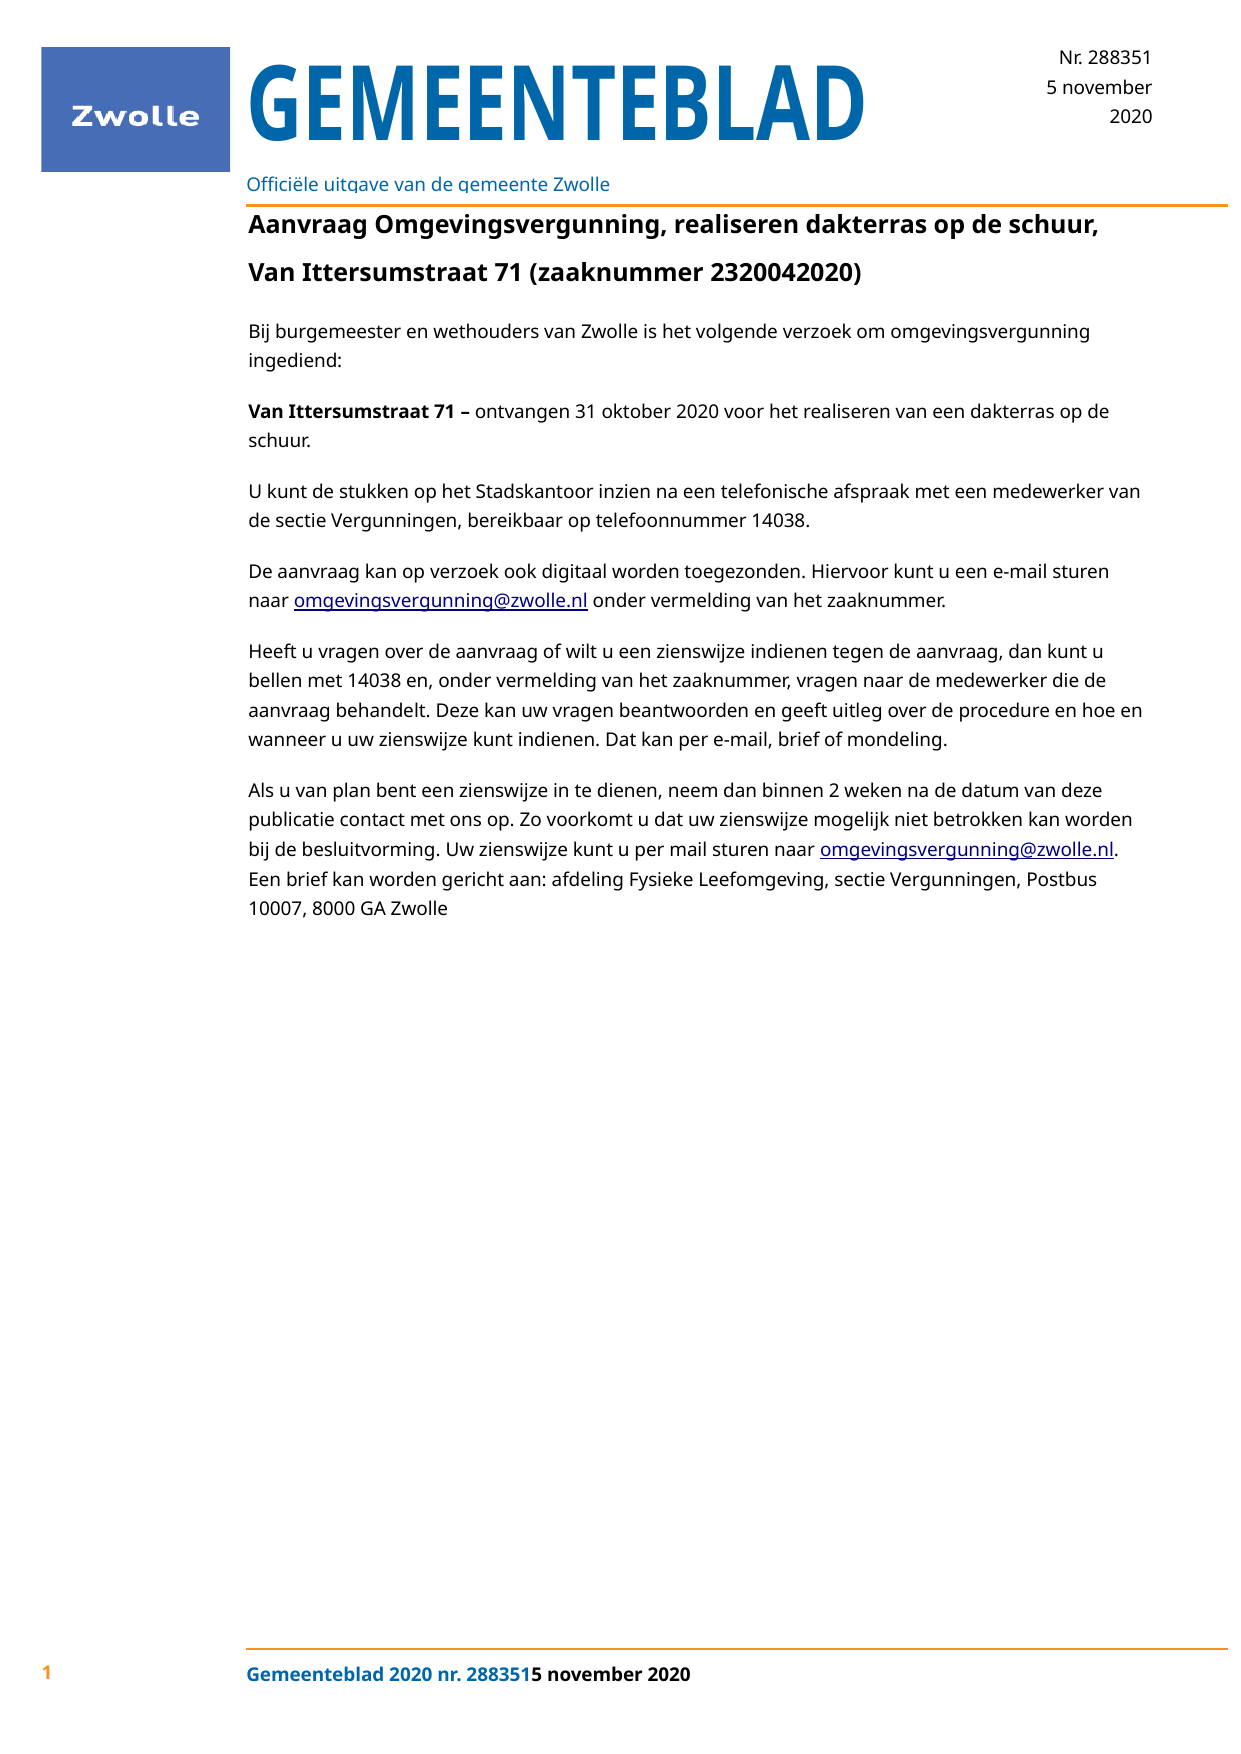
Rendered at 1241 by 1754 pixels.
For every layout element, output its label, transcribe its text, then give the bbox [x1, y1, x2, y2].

text Als u van plan bent een zienswijze in te dienen, neem dan binnen 2 weken na de datum van deze publicatie contact met ons op. Zo voorkomt u dat uw zienswijze mogelijk niet betrokken kan worden bij de besluitvorming. Uw zienswijze kunt u per mail sturen naar omgevingsvergunning@zwolle.nl. Een brief kan worden gericht aan: afdeling Fysieke Leefomgeving, sectie Vergunningen, Postbus 10007, 8000 GA Zwolle [248, 777, 1152, 921]
text Heeft u vragen over de aanvraag of wilt u een zienswijze indienen tegen de aanvraag, dan kunt u bellen met 14038 en, onder vermelding van het zaaknummer, vragen naar de medewerker die de aanvraag behandelt. Deze kan uw vragen beantwoorden en geeft uitleg over de procedure en hoe en wanneer u uw zienswijze kunt indienen. Dat kan per e-mail, brief of mondeling. [248, 638, 1152, 752]
picture [41, 47, 231, 172]
text U kunt de stukken op het Stadskantoor inzien na een telefonische afspraak met een medewerker van de sectie Vergunningen, bereikbaar op telefoonnummer 14038. [248, 478, 1152, 533]
text Aanvraag Omgevingsvergunning, realiseren dakterras op de schuur, Van Ittersumstraat 71 (zaaknummer 2320042020) [248, 207, 1152, 288]
text Van Ittersumstraat 71 – ontvangen 31 oktober 2020 voor het realiseren van een dakterras op de schuur. [248, 398, 1152, 453]
text De aanvraag kan op verzoek ook digitaal worden toegezonden. Hiervoor kunt u een e-mail sturen naar omgevingsvergunning@zwolle.nl onder vermelding van het zaaknummer. [248, 558, 1152, 613]
text Bij burgemeester en wethouders van Zwolle is het volgende verzoek om omgevingsvergunning ingediend: [248, 318, 1152, 373]
